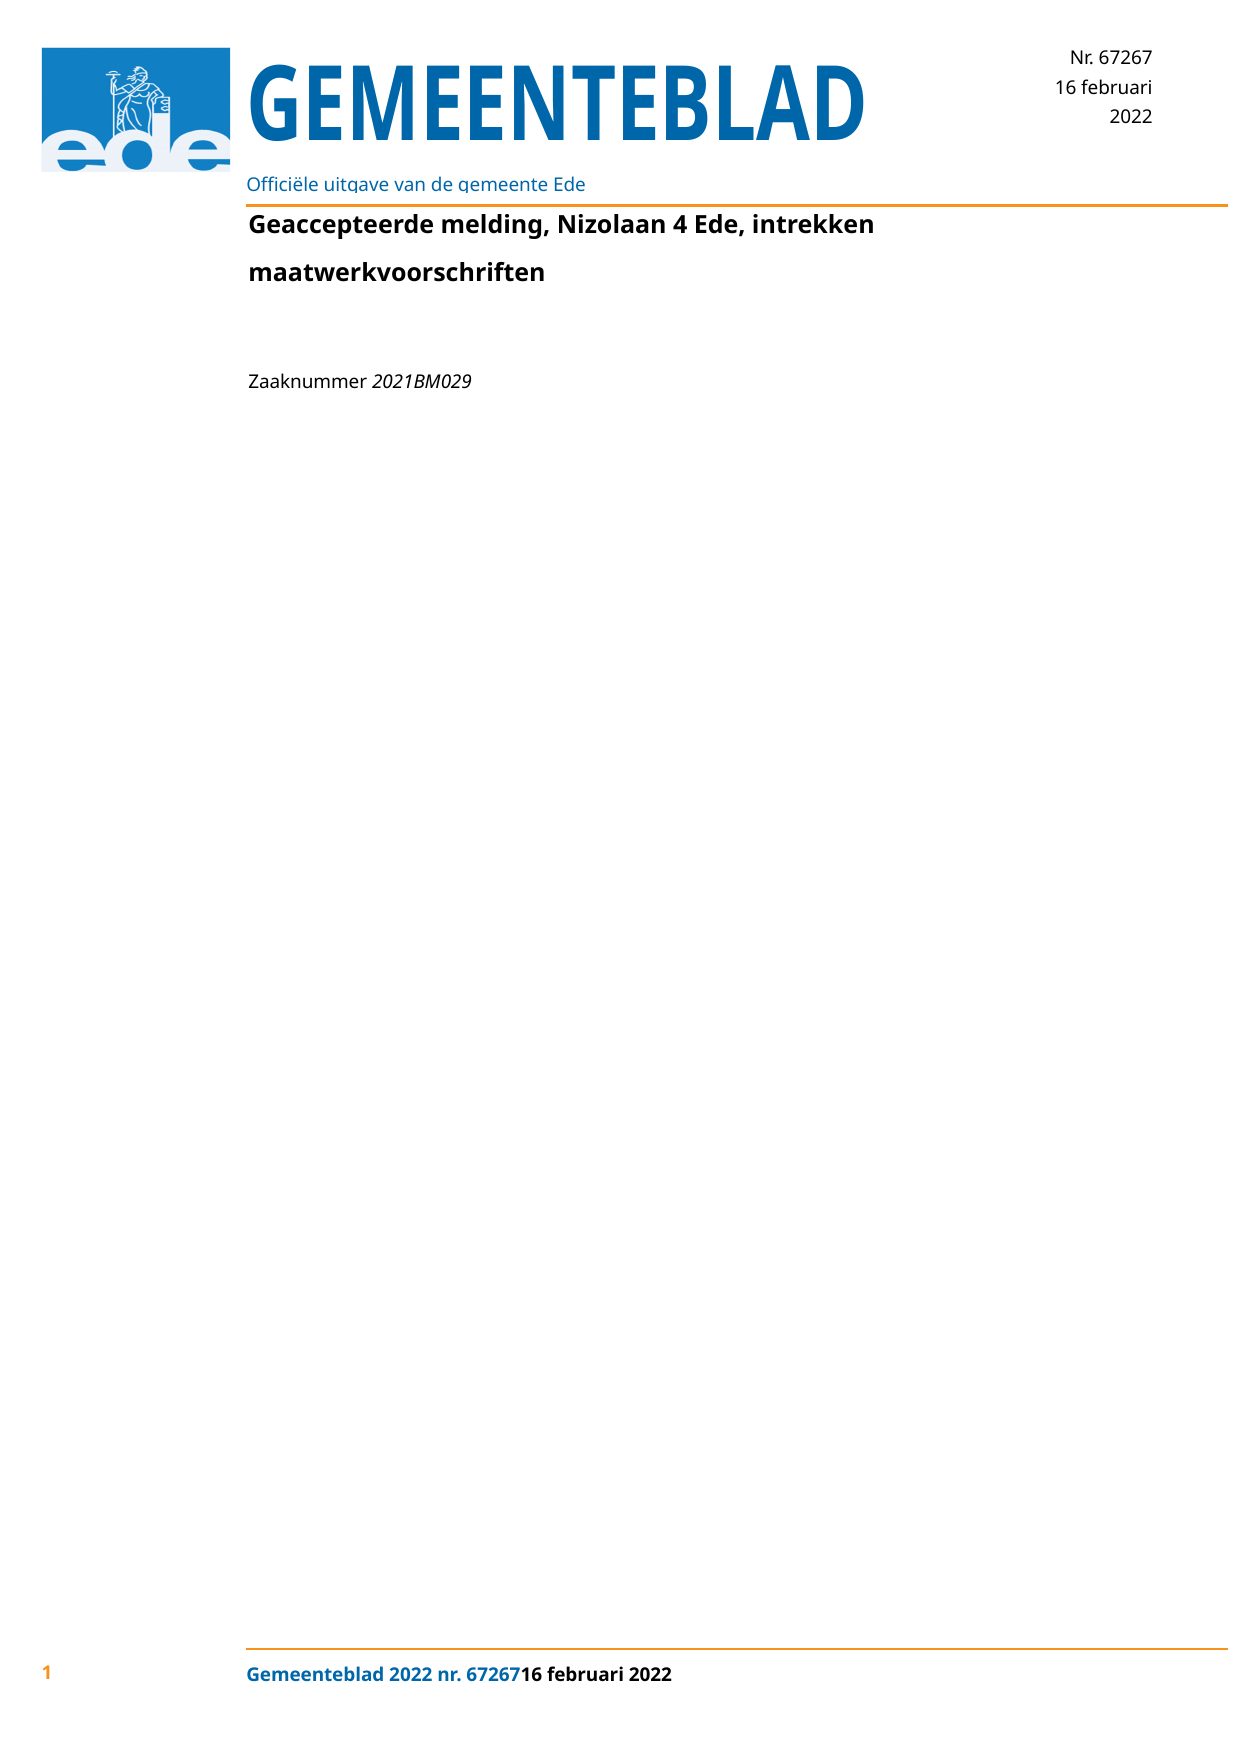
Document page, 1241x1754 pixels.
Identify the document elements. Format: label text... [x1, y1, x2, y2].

text Geaccepteerde melding, Nizolaan 4 Ede, intrekken maatwerkvoorschriften [248, 207, 1152, 288]
picture [41, 47, 231, 172]
text Zaaknummer 2021BM029 [248, 368, 1152, 394]
